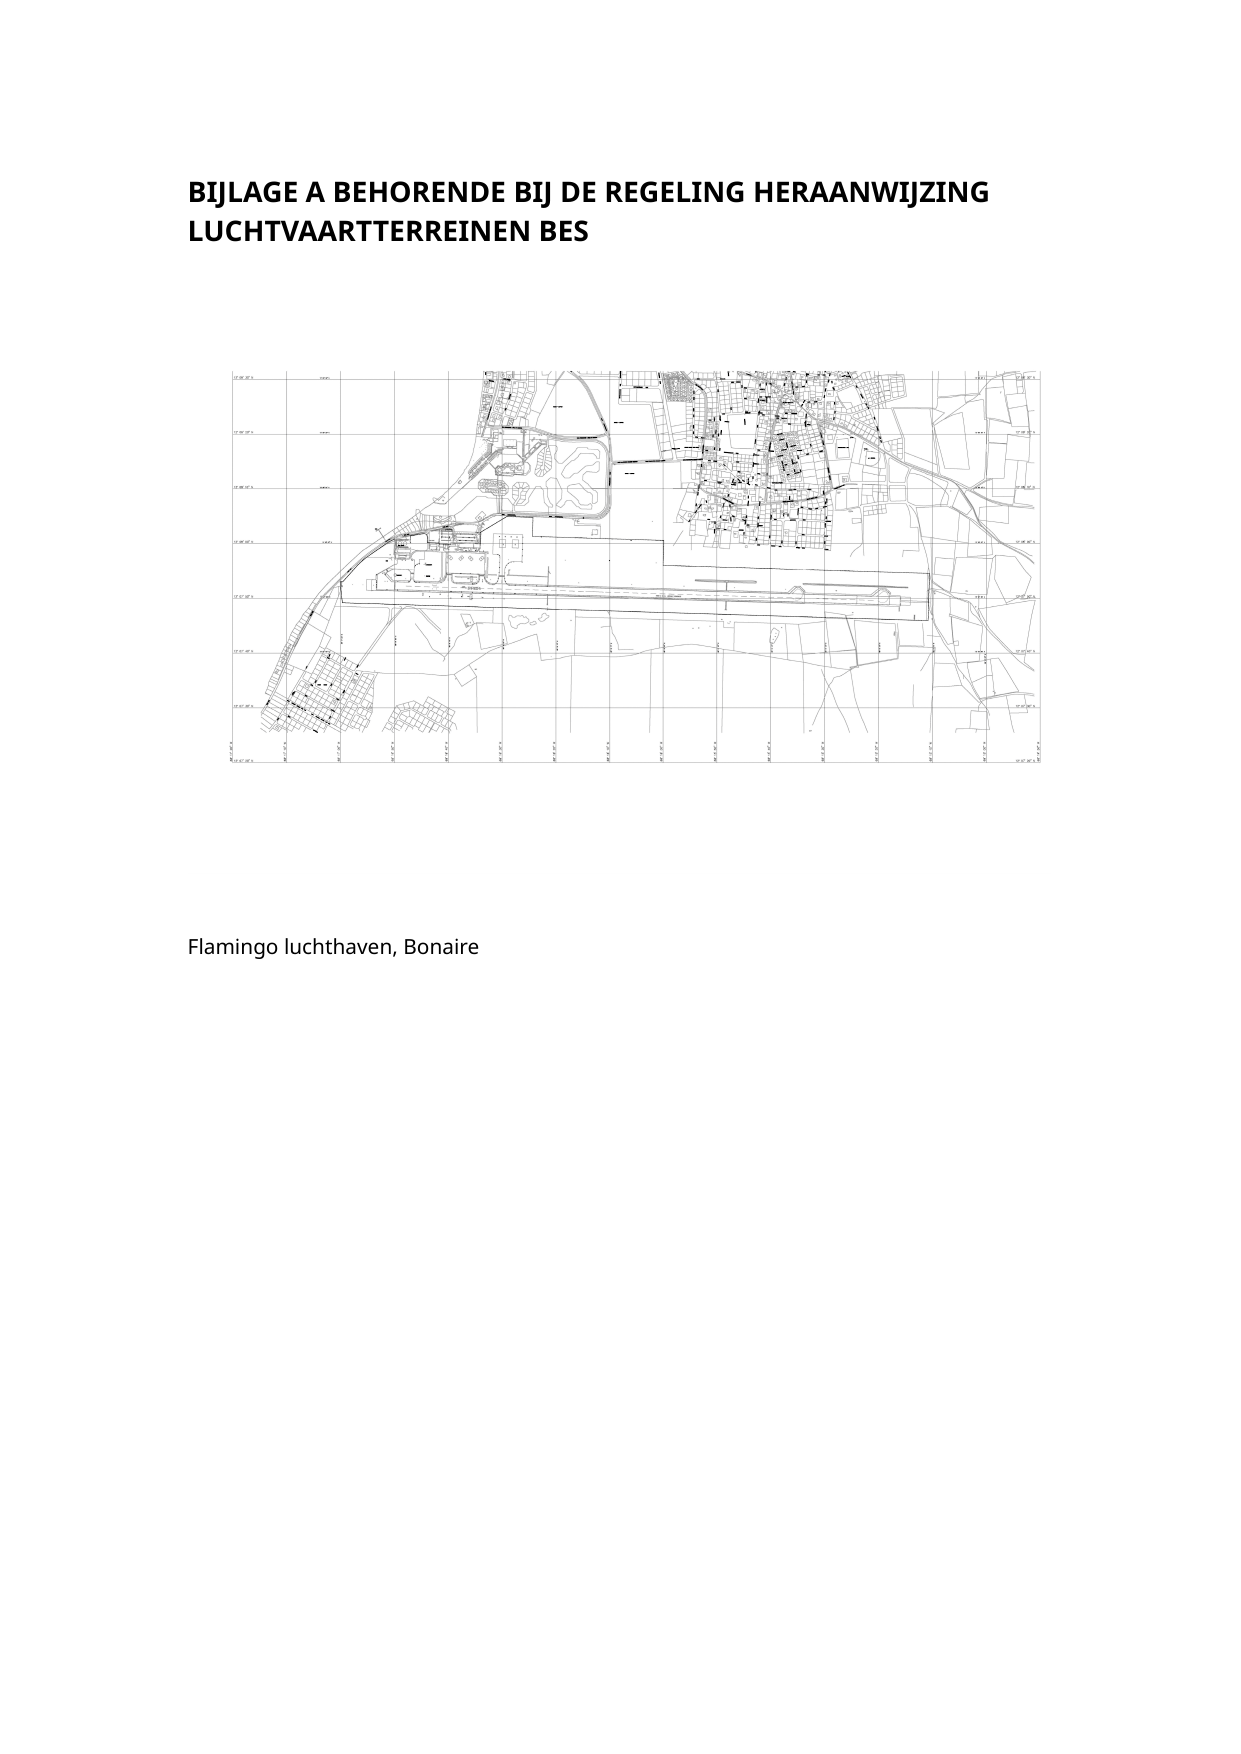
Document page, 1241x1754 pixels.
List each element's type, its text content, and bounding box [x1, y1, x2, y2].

subtitle BIJLAGE A BEHORENDE BIJ DE REGELING HERAANWIJZING LUCHTVAARTTERREINEN BES [187, 172, 1053, 250]
text Flamingo luchthaven, Bonaire [187, 932, 1053, 960]
picture [187, 264, 1052, 874]
